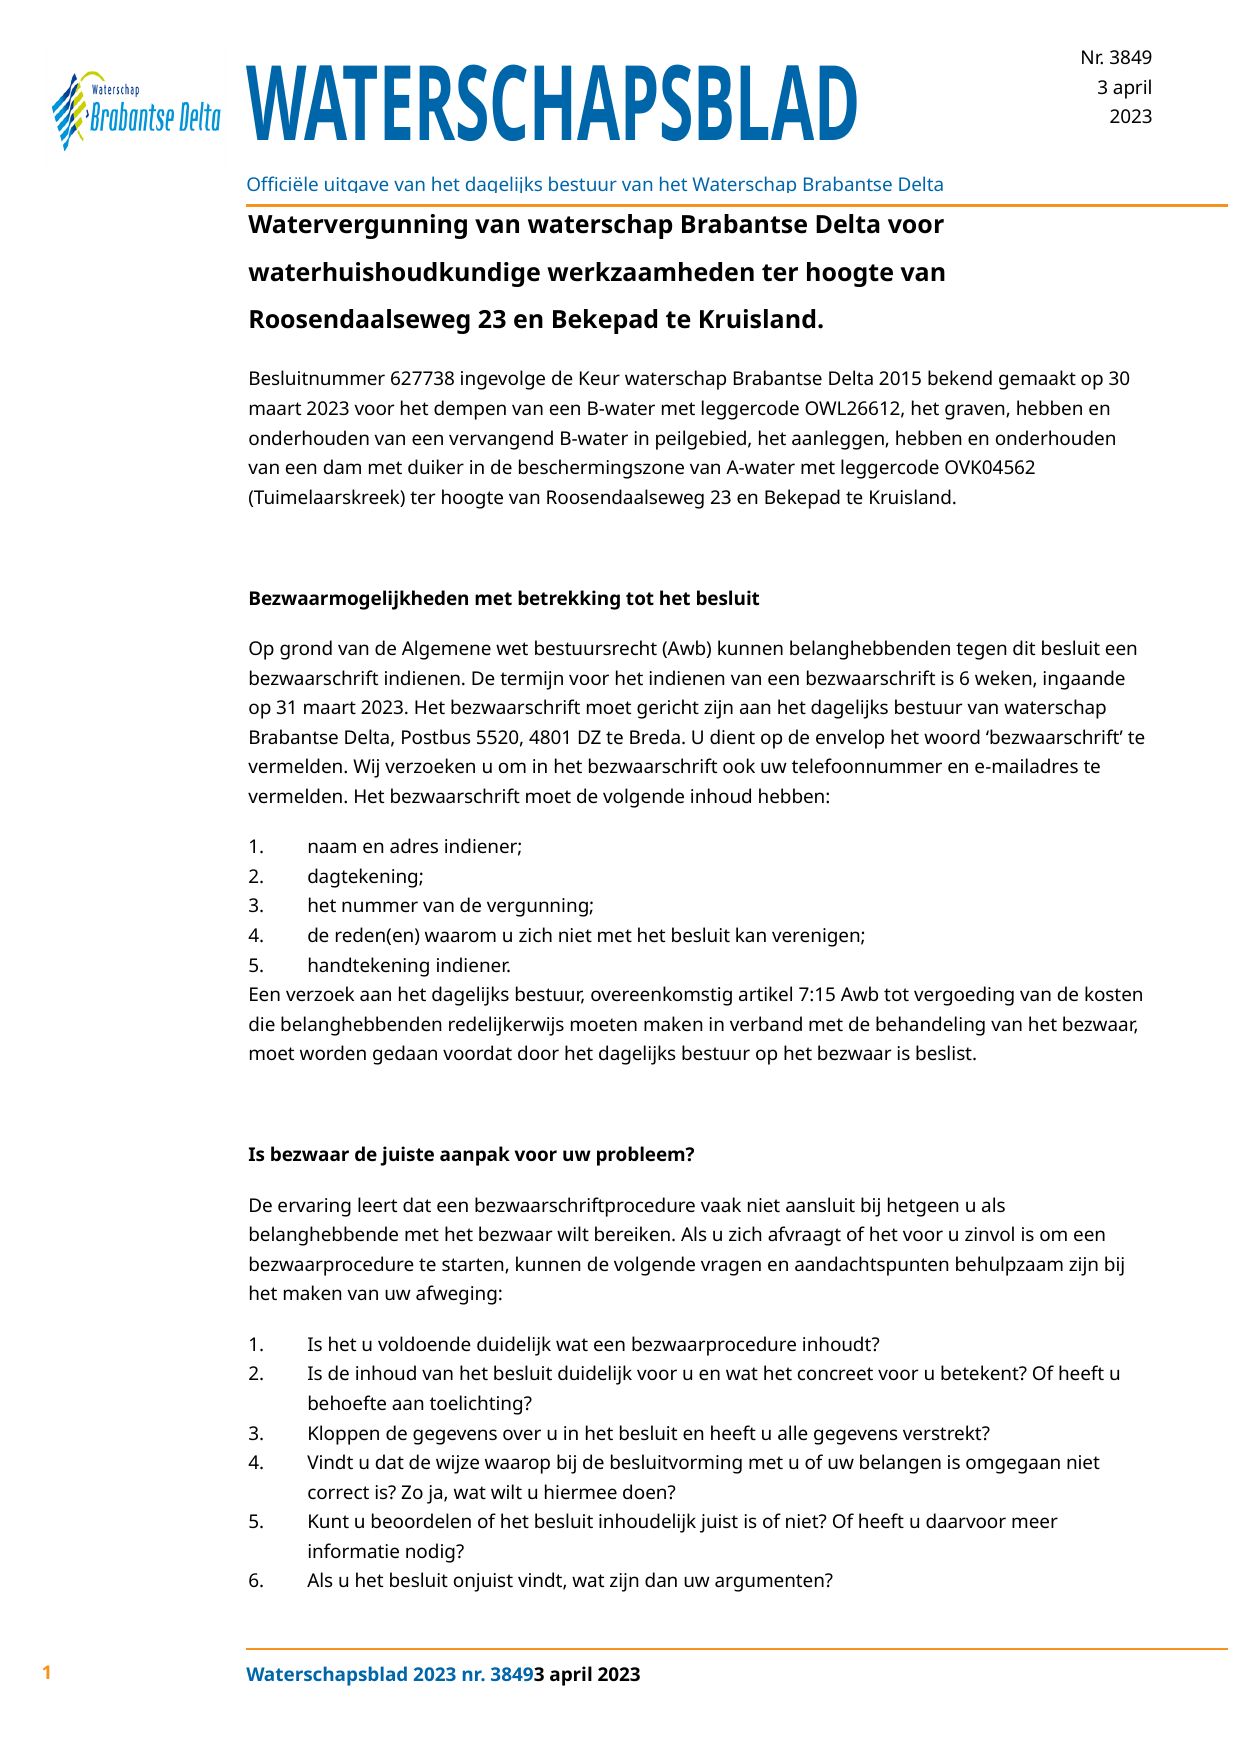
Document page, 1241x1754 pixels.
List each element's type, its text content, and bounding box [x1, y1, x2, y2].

list Kloppen de gegevens over u in het besluit en heeft u alle gegevens verstrekt? [248, 1420, 1152, 1445]
list de reden(en) waarom u zich niet met het besluit kan verenigen; [248, 922, 1152, 948]
list naam en adres indiener; [248, 833, 1152, 859]
text De ervaring leert dat een bezwaarschriftprocedure vaak niet aansluit bij hetgeen u als belanghebbende met het bezwaar wilt bereiken. Als u zich afvraagt of het voor u zinvol is om een bezwaarprocedure te starten, kunnen de volgende vragen en aandachtspunten behulpzaam zijn bij het maken van uw afweging: [248, 1192, 1152, 1306]
list het nummer van de vergunning; [248, 893, 1152, 918]
picture [41, 47, 231, 172]
text Bezwaarmogelijkheden met betrekking tot het besluit [248, 585, 1152, 610]
list Vindt u dat de wijze waarop bij de besluitvorming met u of uw belangen is omgegaan niet correct is? Zo ja, wat wilt u hiermee doen? [248, 1449, 1152, 1504]
text Watervergunning van waterschap Brabantse Delta voor waterhuishoudkundige werkzaamheden ter hoogte van Roosendaalseweg 23 en Bekepad te Kruisland. [248, 207, 1152, 336]
list dagtekening; [248, 863, 1152, 889]
text Een verzoek aan het dagelijks bestuur, overeenkomstig artikel 7:15 Awb tot vergoeding van de kosten die belanghebbenden redelijkerwijs moeten maken in verband met de behandeling van het bezwaar, moet worden gedaan voordat door het dagelijks bestuur op het bezwaar is beslist. [248, 981, 1152, 1066]
list Als u het besluit onjuist vindt, wat zijn dan uw argumenten? [248, 1568, 1152, 1593]
text Op grond van de Algemene wet bestuursrecht (Awb) kunnen belanghebbenden tegen dit besluit een bezwaarschrift indienen. De termijn voor het indienen van een bezwaarschrift is 6 weken, ingaande op 31 maart 2023. Het bezwaarschrift moet gericht zijn aan het dagelijks bestuur van waterschap Brabantse Delta, Postbus 5520, 4801 DZ te Breda. U dient op de envelop het woord ‘bezwaarschrift’ te vermelden. Wij verzoeken u om in het bezwaarschrift ook uw telefoonnummer en e‑mailadres te vermelden. Het bezwaarschrift moet de volgende inhoud hebben: [248, 635, 1152, 809]
list Is de inhoud van het besluit duidelijk voor u en wat het concreet voor u betekent? Of heeft u behoefte aan toelichting? [248, 1361, 1152, 1416]
list handtekening indiener. [248, 952, 1152, 977]
text Besluitnummer 627738 ingevolge de Keur waterschap Brabantse Delta 2015 bekend gemaakt op 30 maart 2023 voor het dempen van een B-water met leggercode OWL26612, het graven, hebben en onderhouden van een vervangend B-water in peilgebied, het aanleggen, hebben en onderhouden van een dam met duiker in de beschermingszone van A-water met leggercode OVK04562 (Tuimelaarskreek) ter hoogte van Roosendaalseweg 23 en Bekepad te Kruisland. [248, 366, 1152, 509]
text Is bezwaar de juiste aanpak voor uw probleem? [248, 1141, 1152, 1167]
list Is het u voldoende duidelijk wat een bezwaarprocedure inhoudt? [248, 1331, 1152, 1357]
list Kunt u beoordelen of het besluit inhoudelijk juist is of niet? Of heeft u daarvoor meer informatie nodig? [248, 1508, 1152, 1564]
